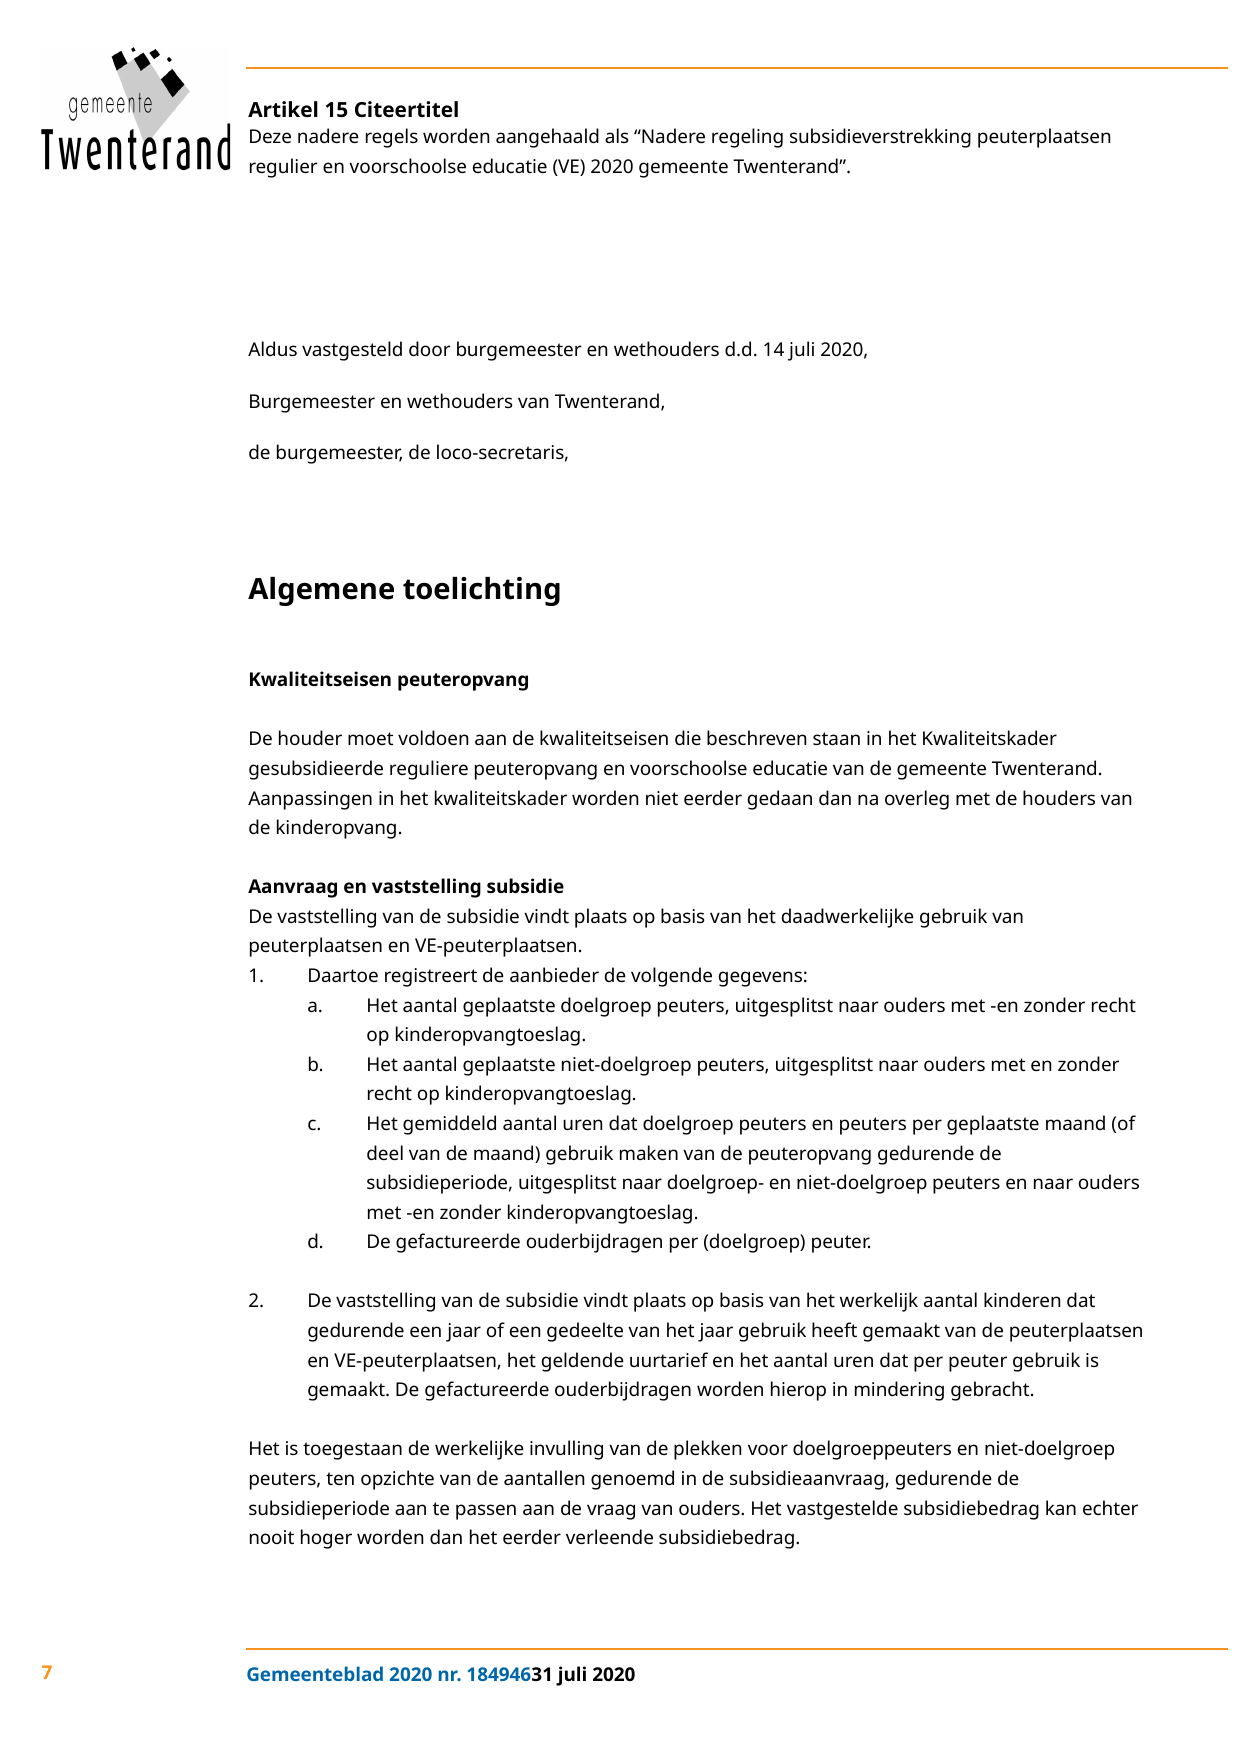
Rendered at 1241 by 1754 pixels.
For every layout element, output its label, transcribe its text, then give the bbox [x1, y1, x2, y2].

list Daartoe registreert de aanbieder de volgende gegevens: [248, 962, 1152, 988]
text Het is toegestaan de werkelijke invulling van de plekken voor doelgroeppeuters en niet-doelgroep peuters, ten opzichte van de aantallen genoemd in de subsidieaanvraag, gedurende de subsidieperiode aan te passen aan de vraag van ouders. Het vastgestelde subsidiebedrag kan echter nooit hoger worden dan het eerder verleende subsidiebedrag. [248, 1436, 1152, 1550]
text Kwaliteitseisen peuteropvang [248, 666, 1152, 692]
text Burgemeester en wethouders van Twenterand, [248, 388, 1152, 414]
list De gefactureerde ouderbijdragen per (doelgroep) peuter. [307, 1228, 1152, 1254]
text de burgemeester, de loco-secretaris, [248, 439, 1152, 465]
text Algemene toelichting [248, 568, 1152, 608]
text Aldus vastgesteld door burgemeester en wethouders d.d. 14 juli 2020, [248, 336, 1152, 362]
text Aanvraag en vaststelling subsidie [248, 873, 1152, 899]
list Het gemiddeld aantal uren dat doelgroep peuters en peuters per geplaatste maand (of deel van de maand) gebruik maken van de peuteropvang gedurende de subsidieperiode, uitgesplitst naar doelgroep- en niet-doelgroep peuters en naar ouders met -en zonder kinderopvangtoeslag. [307, 1110, 1152, 1225]
text Artikel 15 Citeertitel [248, 95, 1152, 123]
text Deze nadere regels worden aangehaald als “Nadere regeling subsidieverstrekking peuterplaatsen regulier en voorschoolse educatie (VE) 2020 gemeente Twenterand”. [248, 123, 1152, 178]
text De vaststelling van de subsidie vindt plaats op basis van het daadwerkelijke gebruik van peuterplaatsen en VE-peuterplaatsen. [248, 903, 1152, 958]
list De vaststelling van de subsidie vindt plaats op basis van het werkelijk aantal kinderen dat gedurende een jaar of een gedeelte van het jaar gebruik heeft gemaakt van de peuterplaatsen en VE-peuterplaatsen, het geldende uurtarief en het aantal uren dat per peuter gebruik is gemaakt. De gefactureerde ouderbijdragen worden hierop in mindering gebracht. [248, 1288, 1152, 1402]
picture [41, 47, 231, 172]
list Het aantal geplaatste doelgroep peuters, uitgesplitst naar ouders met -en zonder recht op kinderopvangtoeslag. [307, 992, 1152, 1047]
list Het aantal geplaatste niet-doelgroep peuters, uitgesplitst naar ouders met en zonder recht op kinderopvangtoeslag. [307, 1051, 1152, 1106]
text De houder moet voldoen aan de kwaliteitseisen die beschreven staan in het Kwaliteitskader gesubsidieerde reguliere peuteropvang en voorschoolse educatie van de gemeente Twenterand. Aanpassingen in het kwaliteitskader worden niet eerder gedaan dan na overleg met de houders van de kinderopvang. [248, 726, 1152, 840]
